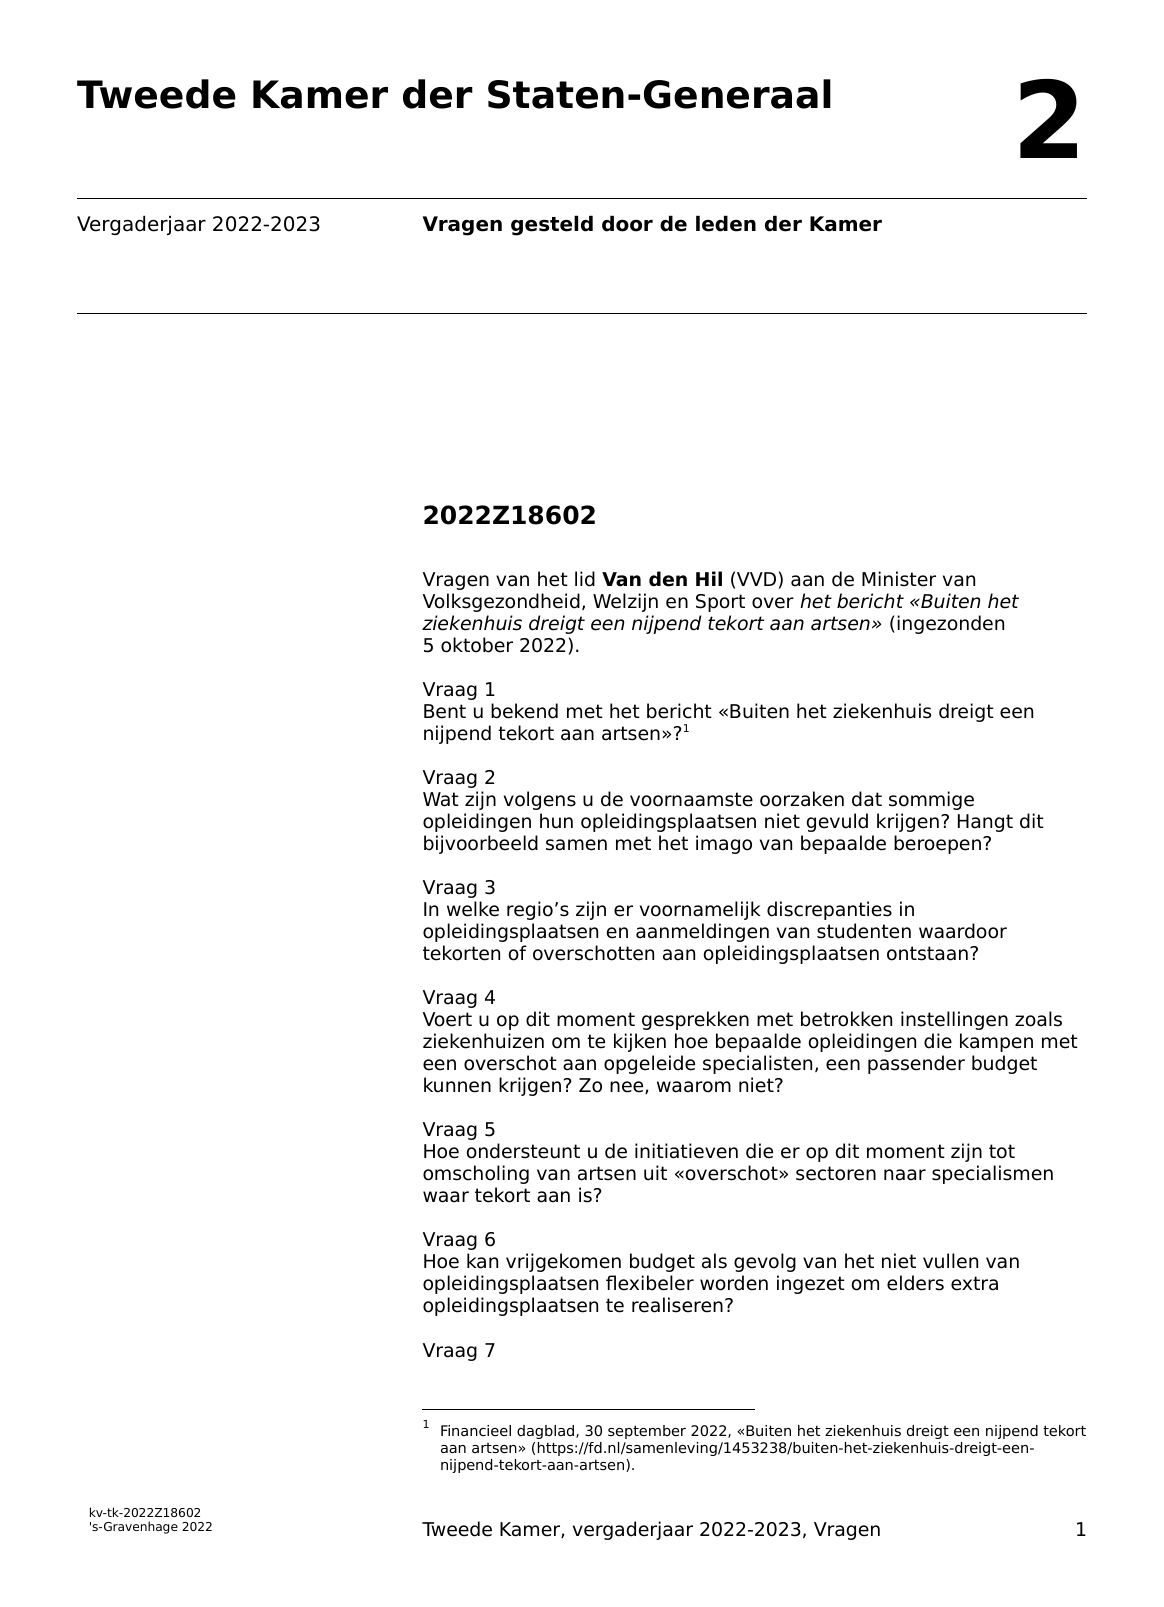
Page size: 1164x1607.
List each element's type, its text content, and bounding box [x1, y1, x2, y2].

text Wat zijn volgens u de voornaamste oorzaken dat sommige opleidingen hun opleidingsplaatsen niet gevuld krijgen? Hangt dit bijvoorbeeld samen met het imago van bepaalde beroepen? [422, 789, 1087, 855]
text Voert u op dit moment gesprekken met betrokken instellingen zoals ziekenhuizen om te kijken hoe bepaalde opleidingen die kampen met een overschot aan opgeleide specialisten, een passender budget kunnen krijgen? Zo nee, waarom niet? [422, 1009, 1087, 1097]
text Vraag 2 [422, 767, 1087, 789]
text Vraag 3 [422, 877, 1087, 899]
text Vragen van het lid Van den Hil (VVD) aan de Minister van Volksgezondheid, Welzijn en Sport over het bericht «Buiten het ziekenhuis dreigt een nijpend tekort aan artsen» (ingezonden 5 oktober 2022). [422, 569, 1087, 657]
text Vraag 7 [422, 1339, 1087, 1361]
text Vraag 6 [422, 1229, 1087, 1251]
table_cell Vergaderjaar 2022-2023 [77, 199, 422, 313]
text Hoe ondersteunt u de initiatieven die er op dit moment zijn tot omscholing van artsen uit «overschot» sectoren naar specialismen waar tekort aan is? [422, 1141, 1087, 1207]
table_cell Vragen gesteld door de leden der Kamer [422, 199, 1087, 313]
text Financieel dagblad, 30 september 2022, «Buiten het ziekenhuis dreigt een nijpend tekort aan artsen» (https://fd.nl/samenleving/1453238/buiten-het-ziekenhuis-dreigt-een-nijpend-tekort-aan-artsen). [422, 1418, 1087, 1474]
text Vraag 1 [422, 679, 1087, 701]
table_header 2 [886, 59, 1087, 198]
text Bent u bekend met het bericht «Buiten het ziekenhuis dreigt een nijpend tekort aan artsen»? [422, 701, 1087, 745]
text Vraag 5 [422, 1119, 1087, 1141]
text Vraag 4 [422, 987, 1087, 1009]
text kv-tk-2022Z18602 [88, 1506, 323, 1520]
text 2022Z18602 [422, 501, 1087, 531]
text Hoe kan vrijgekomen budget als gevolg van het niet vullen van opleidingsplaatsen flexibeler worden ingezet om elders extra opleidingsplaatsen te realiseren? [422, 1251, 1087, 1317]
text In welke regio’s zijn er voornamelijk discrepanties in opleidingsplaatsen en aanmeldingen van studenten waardoor tekorten of overschotten aan opleidingsplaatsen ontstaan? [422, 899, 1087, 965]
text 's-Gravenhage 2022 [88, 1520, 323, 1534]
table_header Tweede Kamer der Staten-Generaal [77, 59, 886, 198]
